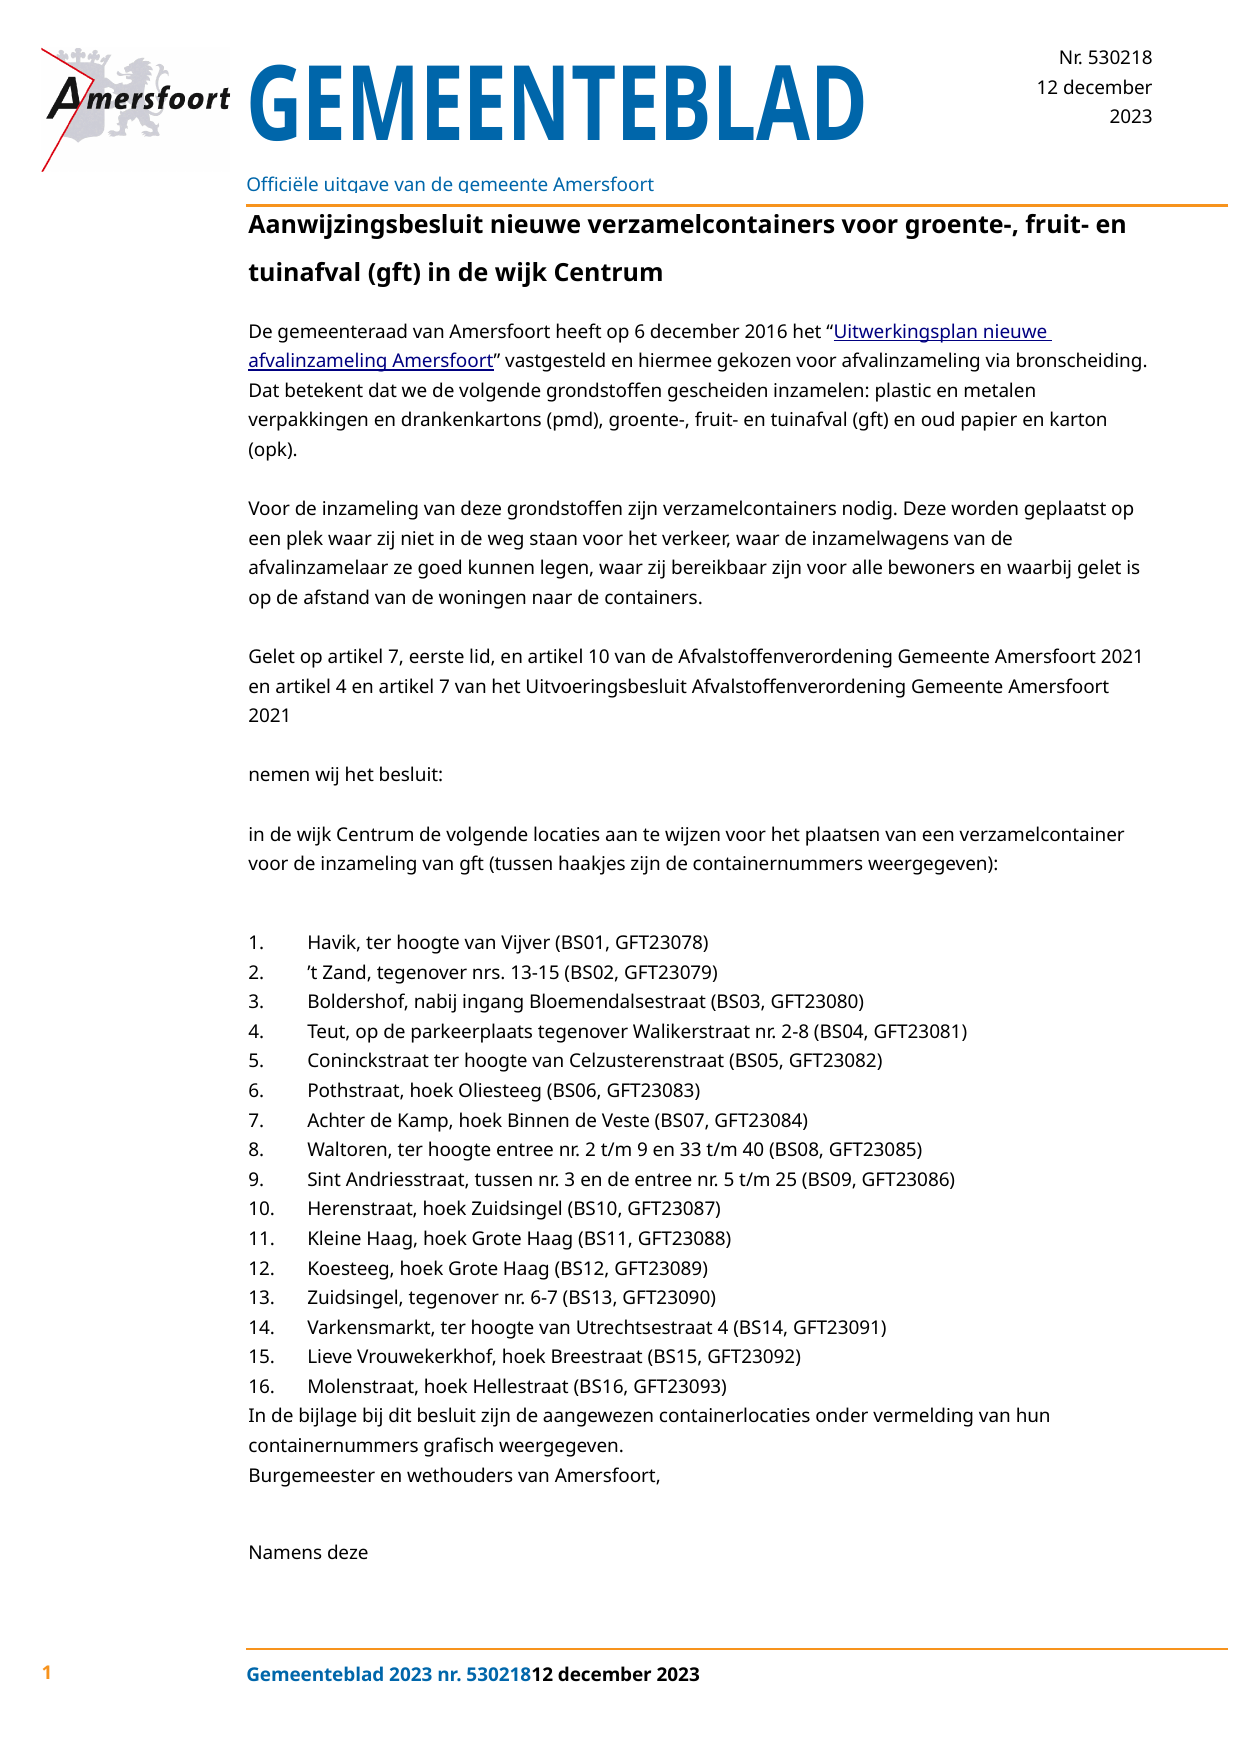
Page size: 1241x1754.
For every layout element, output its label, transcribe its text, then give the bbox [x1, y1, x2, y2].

list Kleine Haag, hoek Grote Haag (BS11, GFT23088) [248, 1225, 1152, 1251]
list Achter de Kamp, hoek Binnen de Veste (BS07, GFT23084) [248, 1107, 1152, 1132]
text Burgemeester en wethouders van Amersfoort, [248, 1462, 1152, 1487]
list Pothstraat, hoek Oliesteeg (BS06, GFT23083) [248, 1077, 1152, 1103]
list ’t Zand, tegenover nrs. 13-15 (BS02, GFT23079) [248, 959, 1152, 984]
list Zuidsingel, tegenover nr. 6-7 (BS13, GFT23090) [248, 1284, 1152, 1310]
list Sint Andriesstraat, tussen nr. 3 en de entree nr. 5 t/m 25 (BS09, GFT23086) [248, 1166, 1152, 1192]
list Koesteeg, hoek Grote Haag (BS12, GFT23089) [248, 1255, 1152, 1280]
list Herenstraat, hoek Zuidsingel (BS10, GFT23087) [248, 1196, 1152, 1221]
text in de wijk Centrum de volgende locaties aan te wijzen voor het plaatsen van een verzamelcontainer voor de inzameling van gft (tussen haakjes zijn de containernummers weergegeven): [248, 821, 1152, 876]
list Waltoren, ter hoogte entree nr. 2 t/m 9 en 33 t/m 40 (BS08, GFT23085) [248, 1136, 1152, 1162]
text nemen wij het besluit: [248, 762, 1152, 787]
text Voor de inzameling van deze grondstoffen zijn verzamelcontainers nodig. Deze worden geplaatst op een plek waar zij niet in de weg staan voor het verkeer, waar de inzamelwagens van de afvalinzamelaar ze goed kunnen legen, waar zij bereikbaar zijn voor alle bewoners en waarbij gelet is op de afstand van de woningen naar de containers. [248, 495, 1152, 610]
list Varkensmarkt, ter hoogte van Utrechtsestraat 4 (BS14, GFT23091) [248, 1314, 1152, 1339]
text Namens deze [248, 1539, 1152, 1565]
list Molenstraat, hoek Hellestraat (BS16, GFT23093) [248, 1373, 1152, 1399]
list Lieve Vrouwekerkhof, hoek Breestraat (BS15, GFT23092) [248, 1343, 1152, 1369]
text Aanwijzingsbesluit nieuwe verzamelcontainers voor groente-, fruit- en tuinafval (gft) in de wijk Centrum [248, 207, 1152, 288]
text In de bijlage bij dit besluit zijn de aangewezen containerlocaties onder vermelding van hun containernummers grafisch weergegeven. [248, 1403, 1152, 1458]
list Teut, op de parkeerplaats tegenover Walikerstraat nr. 2-8 (BS04, GFT23081) [248, 1018, 1152, 1044]
list Boldershof, nabij ingang Bloemendalsestraat (BS03, GFT23080) [248, 988, 1152, 1014]
text De gemeenteraad van Amersfoort heeft op 6 december 2016 het “Uitwerkingsplan nieuwe afvalinzameling Amersfoort” vastgesteld en hiermee gekozen voor afvalinzameling via bronscheiding. Dat betekent dat we de volgende grondstoffen gescheiden inzamelen: plastic en metalen verpakkingen en drankenkartons (pmd), groente-, fruit- en tuinafval (gft) en oud papier en karton (opk). [248, 318, 1152, 462]
picture [41, 47, 231, 172]
text Gelet op artikel 7, eerste lid, en artikel 10 van de Afvalstoffenverordening Gemeente Amersfoort 2021 en artikel 4 en artikel 7 van het Uitvoeringsbesluit Afvalstoffenverordening Gemeente Amersfoort 2021 [248, 643, 1152, 728]
list Havik, ter hoogte van Vijver (BS01, GFT23078) [248, 929, 1152, 955]
list Coninckstraat ter hoogte van Celzusterenstraat (BS05, GFT23082) [248, 1048, 1152, 1073]
